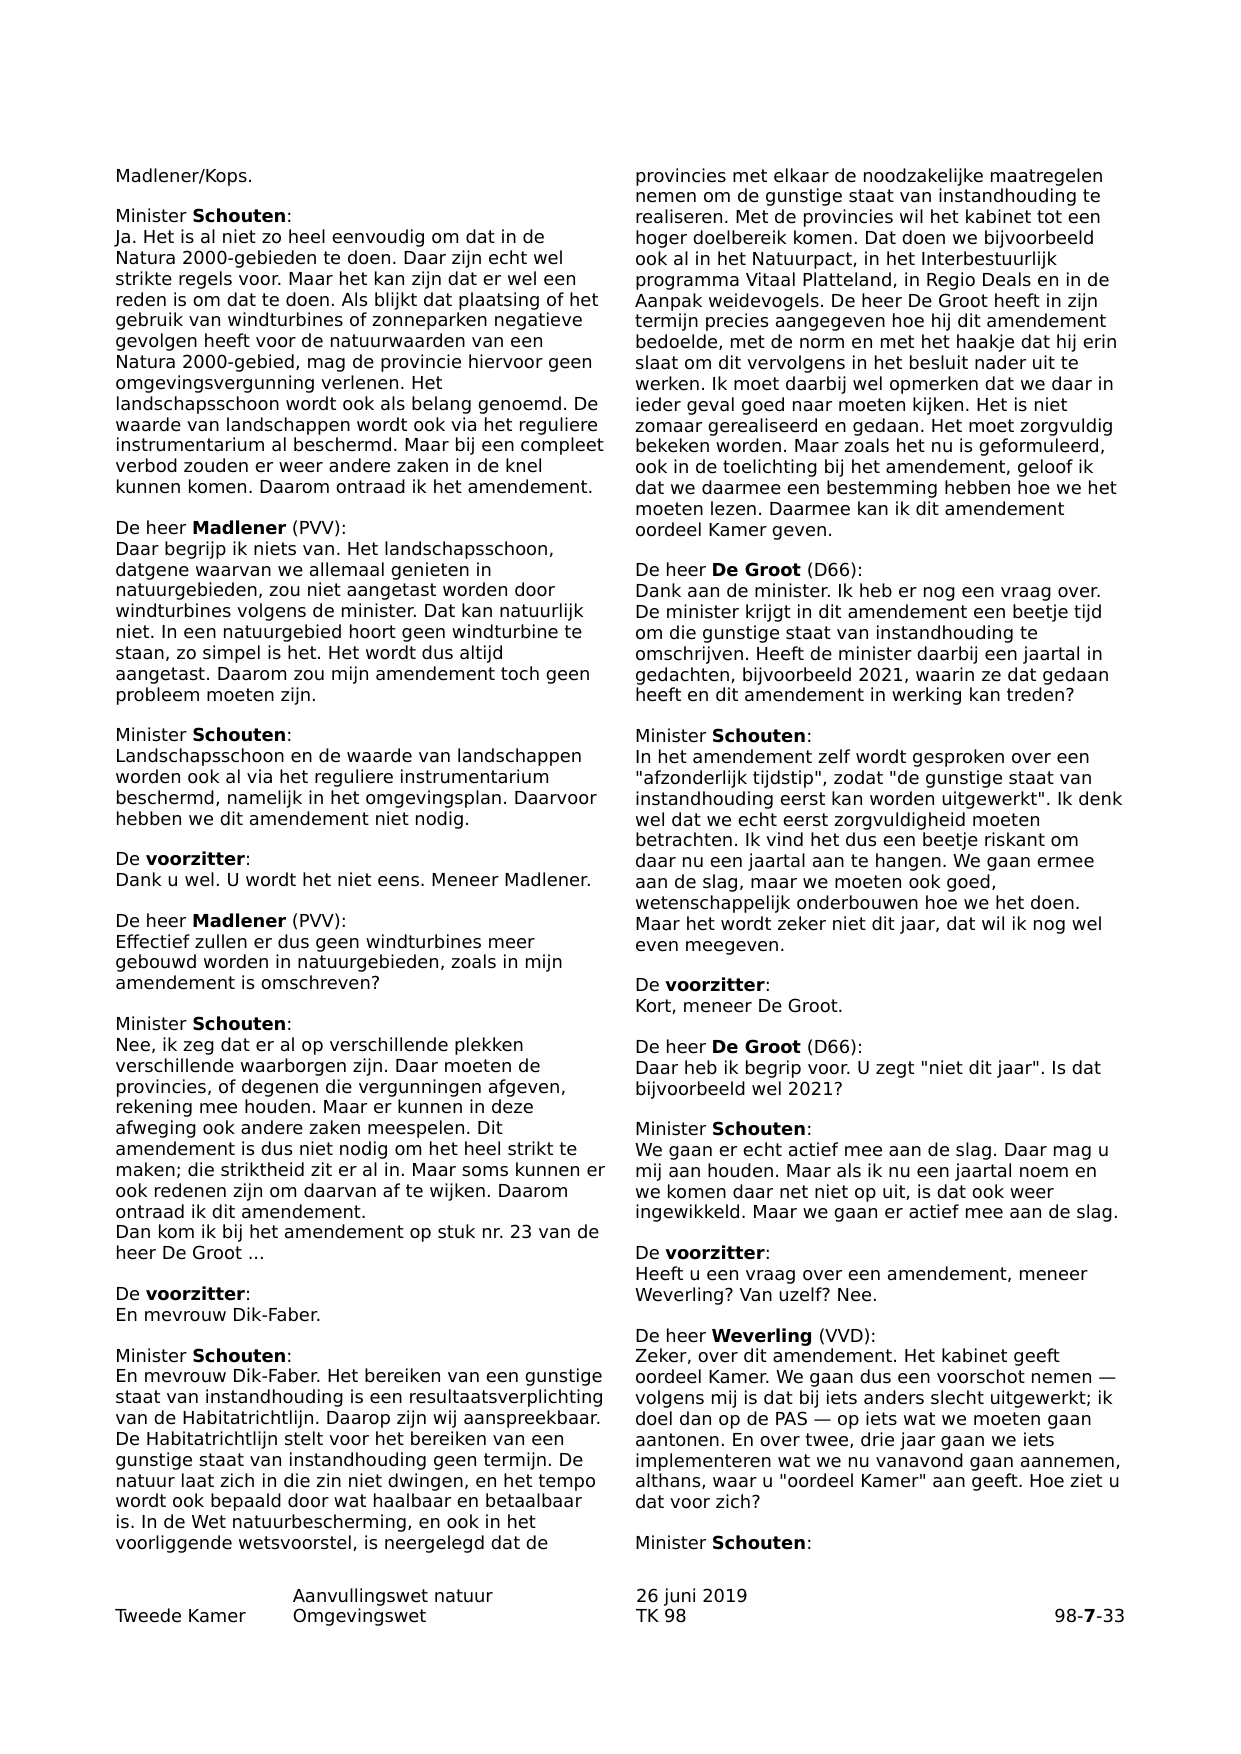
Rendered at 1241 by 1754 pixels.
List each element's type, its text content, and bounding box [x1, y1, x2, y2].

text Minister Schouten: [115, 1014, 605, 1035]
text Ja. Het is al niet zo heel eenvoudig om dat in de Natura 2000-gebieden te doen. Daar zijn echt wel strikte regels voor. Maar het kan zijn dat er wel een reden is om dat te doen. Als blijkt dat plaatsing of het gebruik van windturbines of zonneparken negatieve gevolgen heeft voor de natuurwaarden van een Natura 2000-gebied, mag de provincie hiervoor geen omgevingsvergunning verlenen. Het landschapsschoon wordt ook als belang genoemd. De waarde van landschappen wordt ook via het reguliere instrumentarium al beschermd. Maar bij een compleet verbod zouden er weer andere zaken in de knel kunnen komen. Daarom ontraad ik het amendement. [115, 227, 605, 498]
text Kort, meneer De Groot. [635, 996, 1125, 1017]
text De heer Madlener (PVV): [115, 518, 605, 538]
text Heeft u een vraag over een amendement, meneer Weverling? Van uzelf? Nee. [635, 1264, 1125, 1306]
text De voorzitter: [635, 975, 1125, 996]
text Landschapsschoon en de waarde van landschappen worden ook al via het reguliere instrumentarium beschermd, namelijk in het omgevingsplan. Daarvoor hebben we dit amendement niet nodig. [115, 746, 605, 829]
text Minister Schouten: [115, 1345, 605, 1366]
text De voorzitter: [635, 1243, 1125, 1264]
text Daar begrijp ik niets van. Het landschapsschoon, datgene waarvan we allemaal genieten in natuurgebieden, zou niet aangetast worden door windturbines volgens de minister. Dat kan natuurlijk niet. In een natuurgebied hoort geen windturbine te staan, zo simpel is het. Het wordt dus altijd aangetast. Daarom zou mijn amendement toch geen probleem moeten zijn. [115, 538, 605, 705]
text Dank u wel. U wordt het niet eens. Meneer Madlener. [115, 870, 605, 891]
text Daar heb ik begrip voor. U zegt "niet dit jaar". Is dat bijvoorbeeld wel 2021? [635, 1057, 1125, 1099]
text En mevrouw Dik-Faber. [115, 1304, 605, 1325]
text Zeker, over dit amendement. Het kabinet geeft oordeel Kamer. We gaan dus een voorschot nemen — volgens mij is dat bij iets anders slecht uitgewerkt; ik doel dan op de PAS — op iets wat we moeten gaan aantonen. En over twee, drie jaar gaan we iets implementeren wat we nu vanavond gaan aannemen, althans, waar u "oordeel Kamer" aan geeft. Hoe ziet u dat voor zich? [635, 1346, 1125, 1513]
text We gaan er echt actief mee aan de slag. Daar mag u mij aan houden. Maar als ik nu een jaartal noem en we komen daar net niet op uit, is dat ook weer ingewikkeld. Maar we gaan er actief mee aan de slag. [635, 1140, 1125, 1223]
text Minister Schouten: [115, 725, 605, 746]
text Minister Schouten: [635, 1533, 1125, 1554]
text Dan kom ik bij het amendement op stuk nr. 23 van de heer De Groot ... [115, 1222, 605, 1264]
text De heer Weverling (VVD): [635, 1326, 1125, 1346]
text Nee, ik zeg dat er al op verschillende plekken verschillende waarborgen zijn. Daar moeten de provincies, of degenen die vergunningen afgeven, rekening mee houden. Maar er kunnen in deze afweging ook andere zaken meespelen. Dit amendement is dus niet nodig om het heel strikt te maken; die striktheid zit er al in. Maar soms kunnen er ook redenen zijn om daarvan af te wijken. Daarom ontraad ik dit amendement. [115, 1035, 605, 1222]
text Minister Schouten: [635, 726, 1125, 747]
text Minister Schouten: [635, 1119, 1125, 1140]
text De voorzitter: [115, 849, 605, 870]
text De heer De Groot (D66): [635, 560, 1125, 581]
text En mevrouw Dik-Faber. Het bereiken van een gunstige staat van instandhouding is een resultaatsverplichting van de Habitatrichtlijn. Daarop zijn wij aanspreekbaar. De Habitatrichtlijn stelt voor het bereiken van een gunstige staat van instandhouding geen termijn. De natuur laat zich in die zin niet dwingen, en het tempo wordt ook bepaald door wat haalbaar en betaalbaar is. In de Wet natuurbescherming, en ook in het voorliggende wetsvoorstel, is neergelegd dat de [115, 1366, 605, 1554]
text De heer Madlener (PVV): [115, 911, 605, 931]
text Minister Schouten: [115, 206, 605, 227]
text De voorzitter: [115, 1284, 605, 1304]
text provincies met elkaar de noodzakelijke maatregelen nemen om de gunstige staat van instandhouding te realiseren. Met de provincies wil het kabinet tot een hoger doelbereik komen. Dat doen we bijvoorbeeld ook al in het Natuurpact, in het Interbestuurlijk programma Vitaal Platteland, in Regio Deals en in de Aanpak weidevogels. De heer De Groot heeft in zijn termijn precies aangegeven hoe hij dit amendement bedoelde, met de norm en met het haakje dat hij erin slaat om dit vervolgens in het besluit nader uit te werken. Ik moet daarbij wel opmerken dat we daar in ieder geval goed naar moeten kijken. Het is niet zomaar gerealiseerd en gedaan. Het moet zorgvuldig bekeken worden. Maar zoals het nu is geformuleerd, ook in de toelichting bij het amendement, geloof ik dat we daarmee een bestemming hebben hoe we het moeten lezen. Daarmee kan ik dit amendement oordeel Kamer geven. [635, 165, 1125, 540]
text Dank aan de minister. Ik heb er nog een vraag over. De minister krijgt in dit amendement een beetje tijd om die gunstige staat van instandhouding te omschrijven. Heeft de minister daarbij een jaartal in gedachten, bijvoorbeeld 2021, waarin ze dat gedaan heeft en dit amendement in werking kan treden? [635, 581, 1125, 706]
text In het amendement zelf wordt gesproken over een "afzonderlijk tijdstip", zodat "de gunstige staat van instandhouding eerst kan worden uitgewerkt". Ik denk wel dat we echt eerst zorgvuldigheid moeten betrachten. Ik vind het dus een beetje riskant om daar nu een jaartal aan te hangen. We gaan ermee aan de slag, maar we moeten ook goed, wetenschappelijk onderbouwen hoe we het doen. Maar het wordt zeker niet dit jaar, dat wil ik nog wel even meegeven. [635, 747, 1125, 955]
text Effectief zullen er dus geen windturbines meer gebouwd worden in natuurgebieden, zoals in mijn amendement is omschreven? [115, 931, 605, 994]
text Madlener/Kops. [115, 165, 605, 186]
text De heer De Groot (D66): [635, 1037, 1125, 1057]
